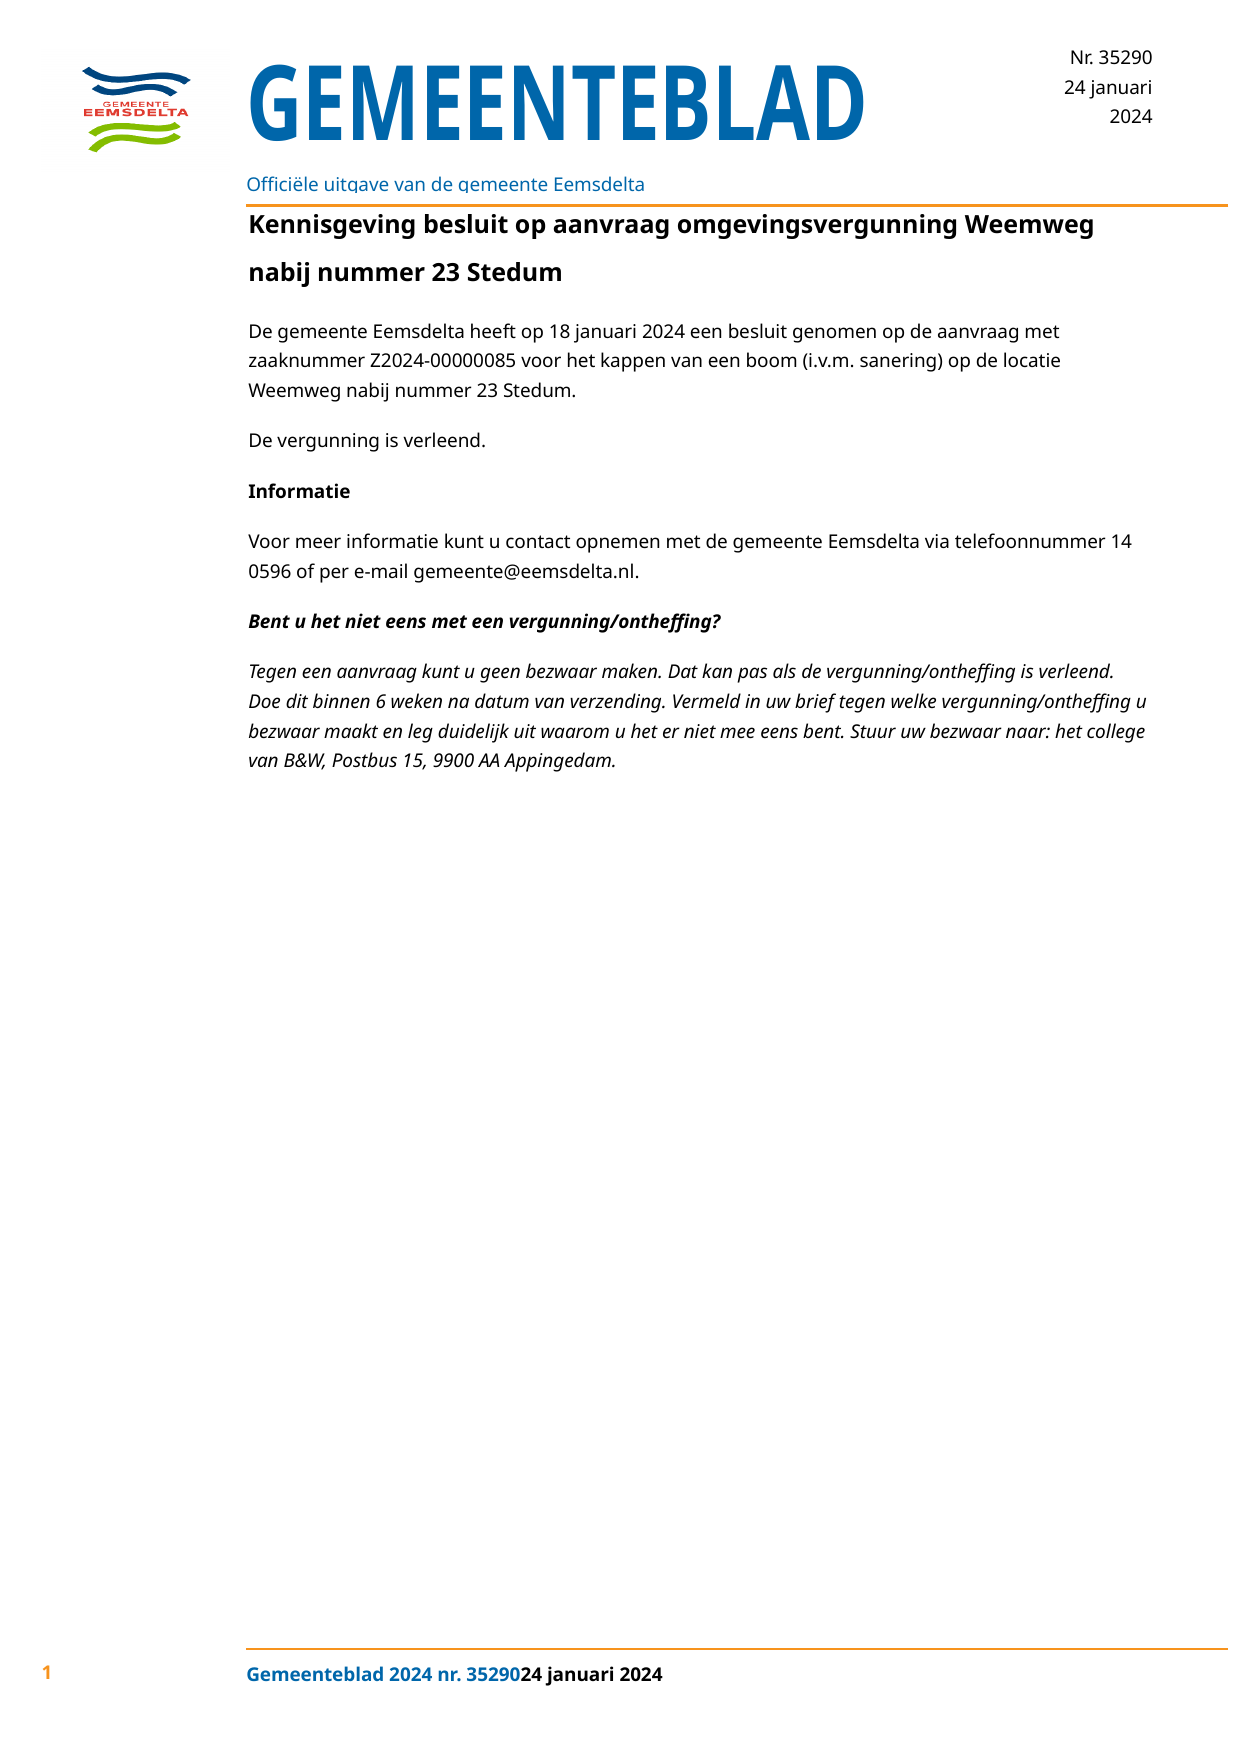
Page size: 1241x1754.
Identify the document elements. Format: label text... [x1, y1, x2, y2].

text Kennisgeving besluit op aanvraag omgevingsvergunning Weemweg nabij nummer 23 Stedum [248, 207, 1152, 288]
text Tegen een aanvraag kunt u geen bezwaar maken. Dat kan pas als de vergunning/ontheffing is verleend. Doe dit binnen 6 weken na datum van verzending. Vermeld in uw brief tegen welke vergunning/ontheffing u bezwaar maakt en leg duidelijk uit waarom u het er niet mee eens bent. Stuur uw bezwaar naar: het college van B&W, Postbus 15, 9900 AA Appingedam. [248, 659, 1152, 773]
picture [41, 47, 231, 172]
text Informatie [248, 478, 1152, 504]
text De vergunning is verleend. [248, 427, 1152, 453]
text De gemeente Eemsdelta heeft op 18 januari 2024 een besluit genomen op de aanvraag met zaaknummer Z2024-00000085 voor het kappen van een boom (i.v.m. sanering) op de locatie Weemweg nabij nummer 23 Stedum. [248, 318, 1152, 403]
text Voor meer informatie kunt u contact opnemen met de gemeente Eemsdelta via telefoonnummer 14 0596 of per e-mail gemeente@eemsdelta.nl. [248, 528, 1152, 584]
text Bent u het niet eens met een vergunning/ontheffing? [248, 608, 1152, 634]
